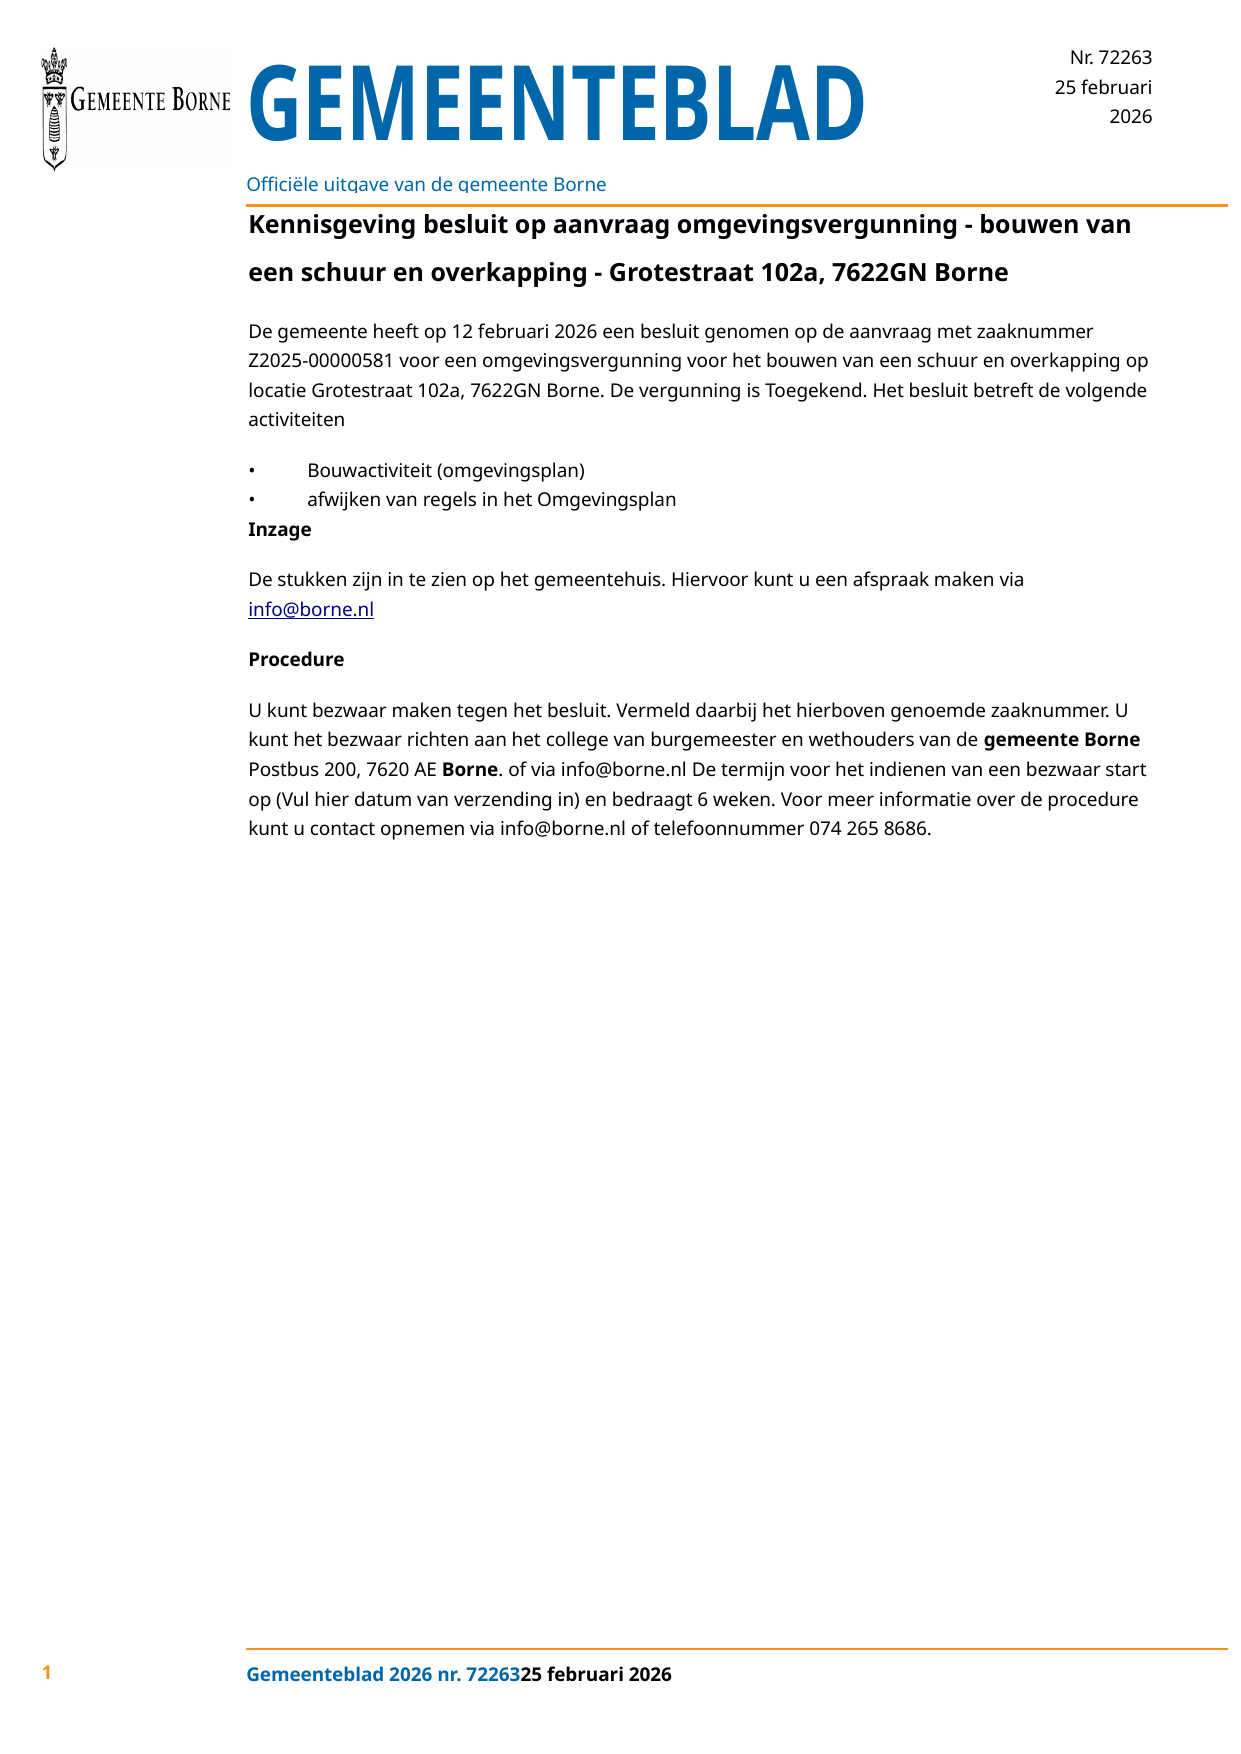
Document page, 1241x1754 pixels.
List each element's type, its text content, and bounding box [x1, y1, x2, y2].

text Procedure [248, 647, 1152, 672]
picture [41, 47, 231, 172]
text De stukken zijn in te zien op het gemeentehuis. Hiervoor kunt u een afspraak maken via info@borne.nl [248, 567, 1152, 622]
text U kunt bezwaar maken tegen het besluit. Vermeld daarbij het hierboven genoemde zaaknummer. U kunt het bezwaar richten aan het college van burgemeester en wethouders van de gemeente Borne Postbus 200, 7620 AE Borne. of via info@borne.nl De termijn voor het indienen van een bezwaar start op (Vul hier datum van verzending in) en bedraagt 6 weken. Voor meer informatie over de procedure kunt u contact opnemen via info@borne.nl of telefoonnummer 074 265 8686. [248, 697, 1152, 841]
text De gemeente heeft op 12 februari 2026 een besluit genomen op de aanvraag met zaaknummer Z2025-00000581 voor een omgevingsvergunning voor het bouwen van een schuur en overkapping op locatie Grotestraat 102a, 7622GN Borne. De vergunning is Toegekend. Het besluit betreft de volgende activiteiten [248, 318, 1152, 432]
list Bouwactiviteit (omgevingsplan) [248, 457, 1152, 483]
text Inzage [248, 516, 1152, 542]
text Kennisgeving besluit op aanvraag omgevingsvergunning - bouwen van een schuur en overkapping - Grotestraat 102a, 7622GN Borne [248, 207, 1152, 288]
list afwijken van regels in het Omgevingsplan [248, 487, 1152, 512]
